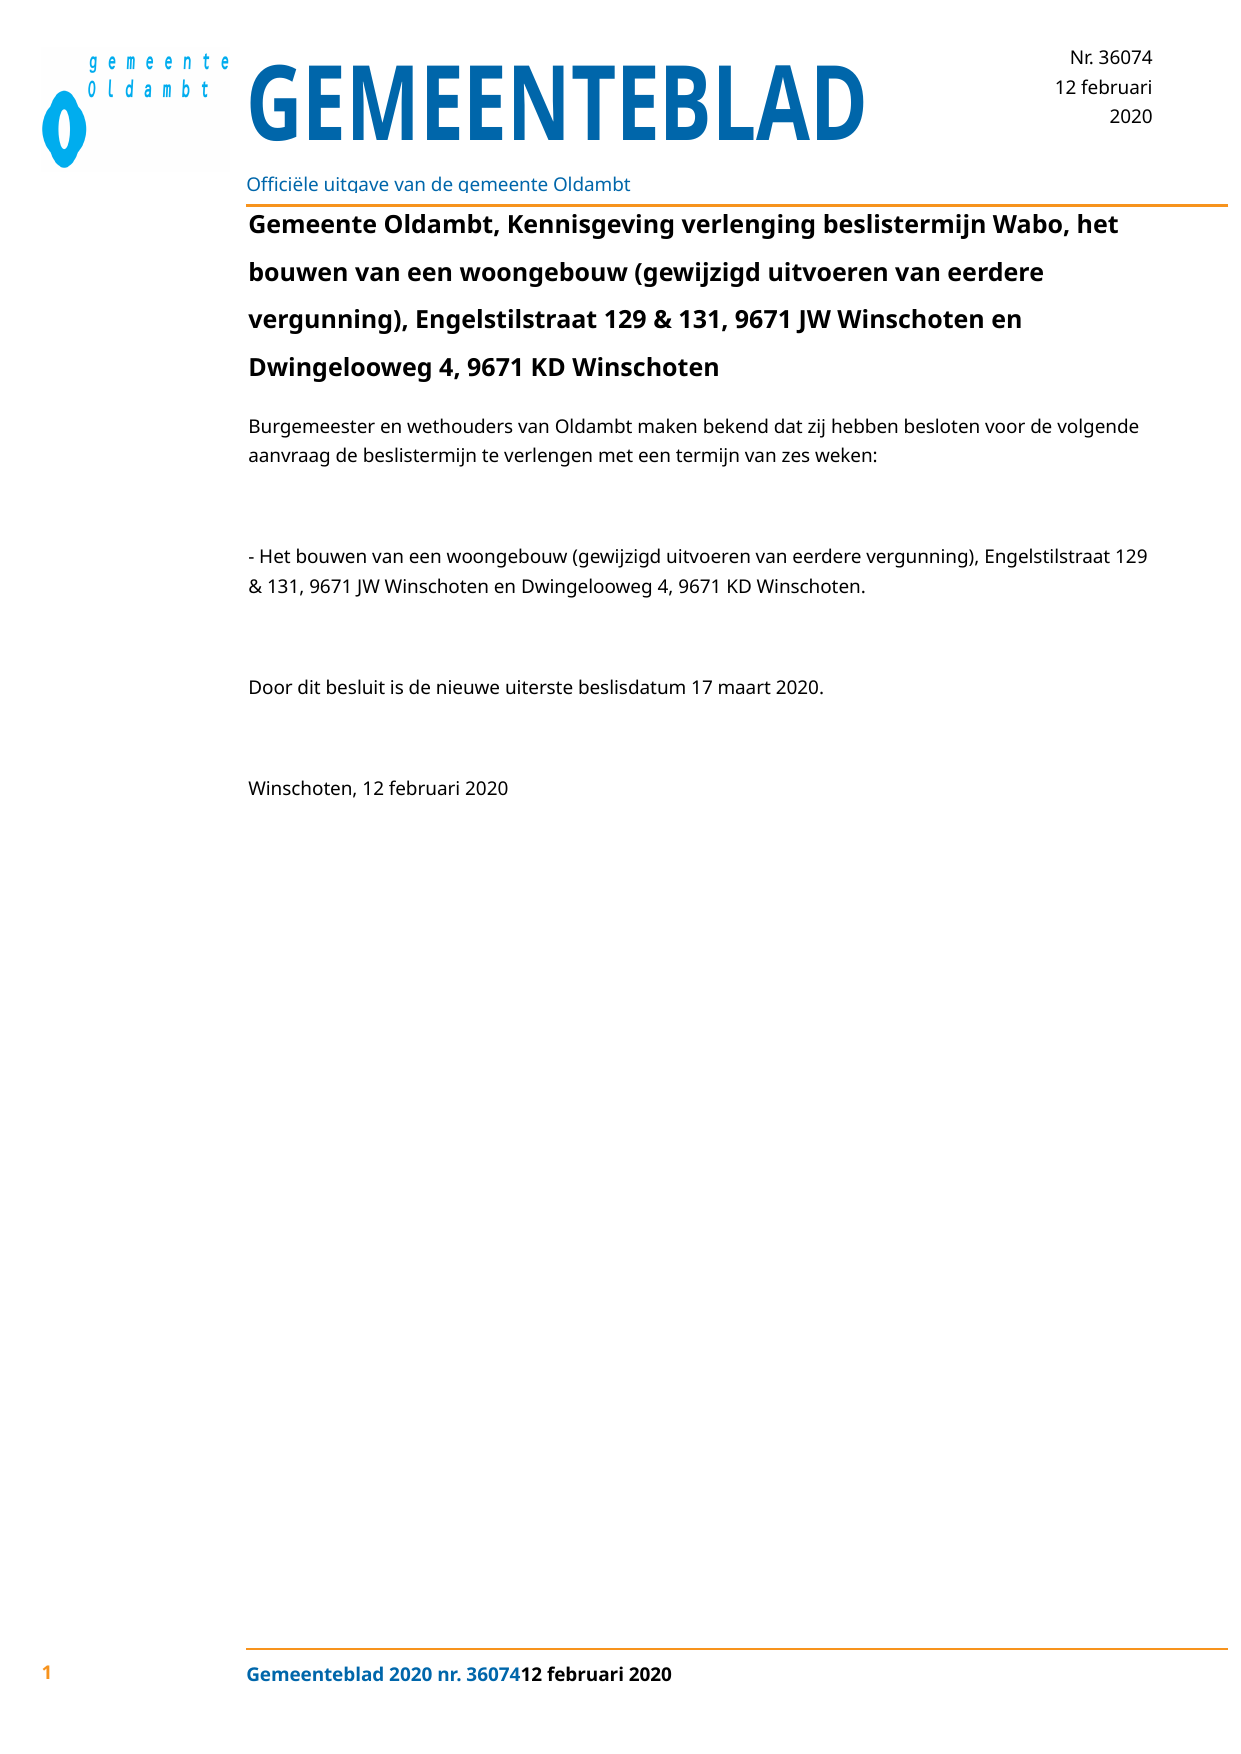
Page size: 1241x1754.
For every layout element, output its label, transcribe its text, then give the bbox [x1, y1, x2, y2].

text Winschoten, 12 februari 2020 [248, 775, 1152, 801]
text - Het bouwen van een woongebouw (gewijzigd uitvoeren van eerdere vergunning), Engelstilstraat 129 & 131, 9671 JW Winschoten en Dwingelooweg 4, 9671 KD Winschoten. [248, 543, 1152, 599]
text Burgemeester en wethouders van Oldambt maken bekend dat zij hebben besloten voor de volgende aanvraag de beslistermijn te verlengen met een termijn van zes weken: [248, 413, 1152, 468]
text Gemeente Oldambt, Kennisgeving verlenging beslistermijn Wabo, het bouwen van een woongebouw (gewijzigd uitvoeren van eerdere vergunning), Engelstilstraat 129 & 131, 9671 JW Winschoten en Dwingelooweg 4, 9671 KD Winschoten [248, 207, 1152, 384]
text Door dit besluit is de nieuwe uiterste beslisdatum 17 maart 2020. [248, 674, 1152, 700]
picture [41, 47, 231, 172]
